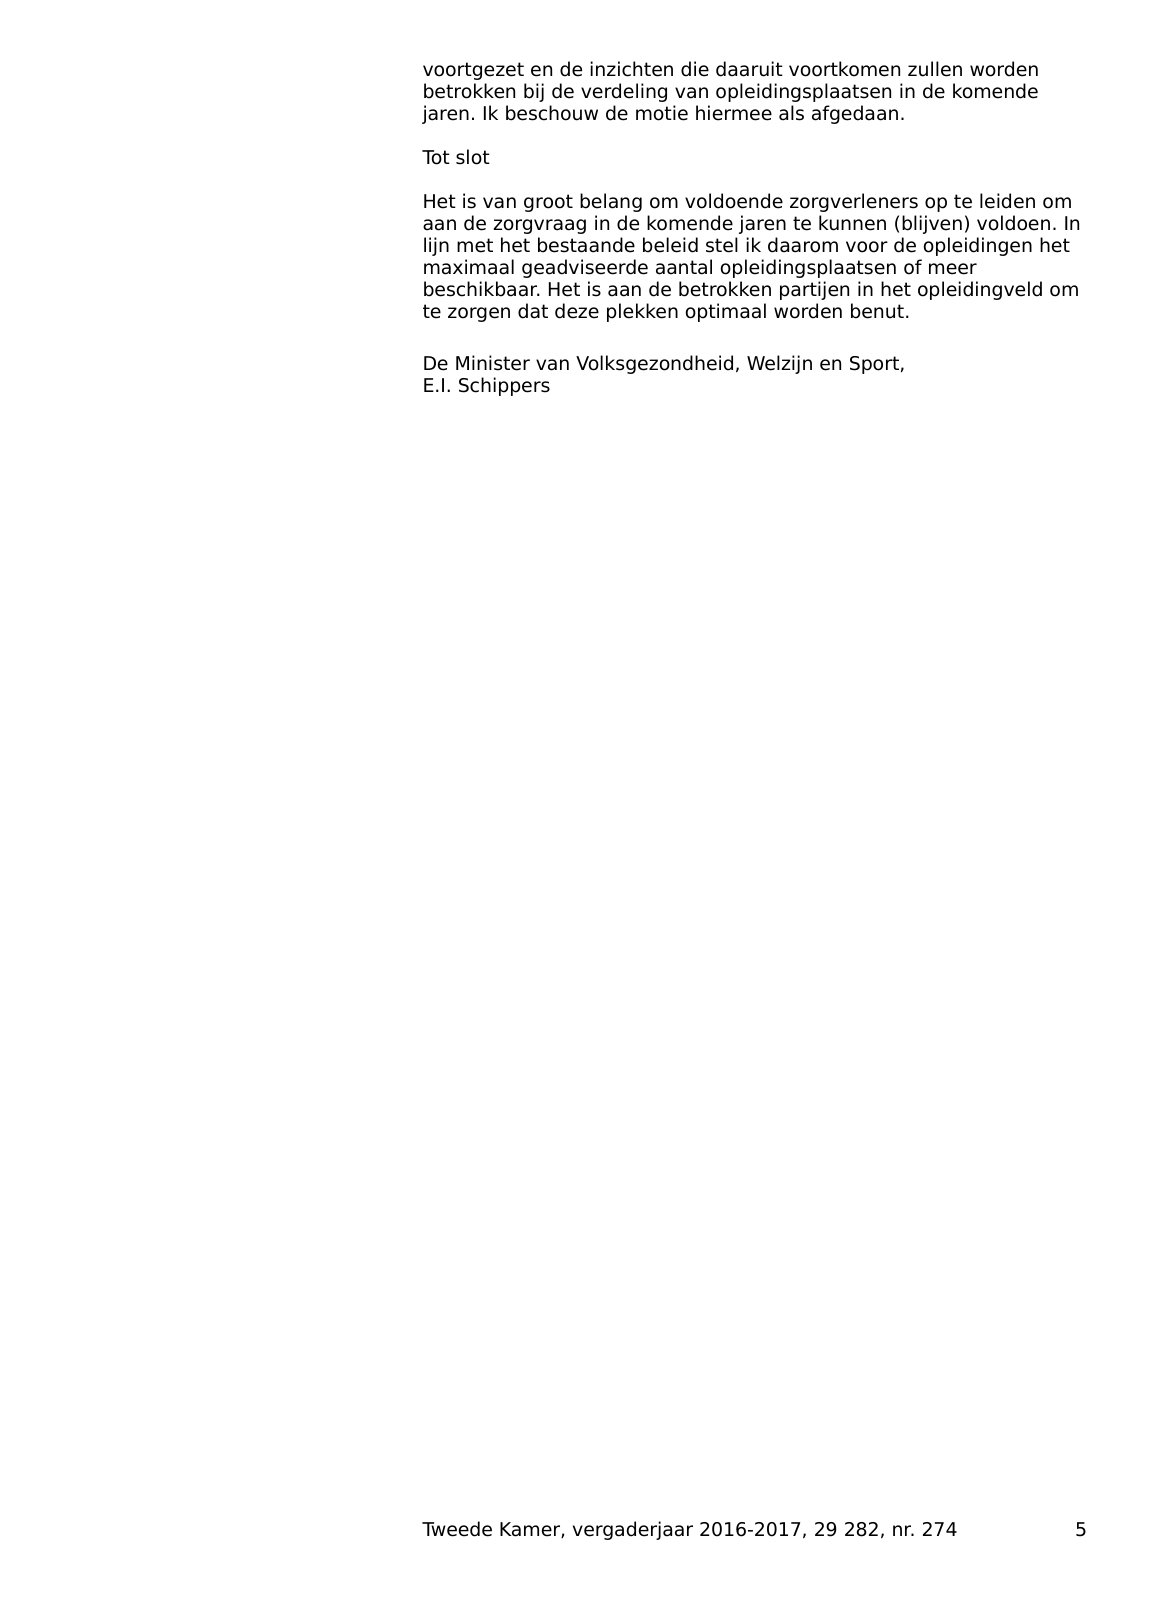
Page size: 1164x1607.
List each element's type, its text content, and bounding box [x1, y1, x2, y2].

subtitle Tot slot [422, 147, 1087, 169]
text voortgezet en de inzichten die daaruit voortkomen zullen worden betrokken bij de verdeling van opleidingsplaatsen in de komende jaren. Ik beschouw de motie hiermee als afgedaan. [422, 59, 1087, 125]
text De Minister van Volksgezondheid, Welzijn en Sport, E.I. Schippers [422, 353, 1087, 397]
text Het is van groot belang om voldoende zorgverleners op te leiden om aan de zorgvraag in de komende jaren te kunnen (blijven) voldoen. In lijn met het bestaande beleid stel ik daarom voor de opleidingen het maximaal geadviseerde aantal opleidingsplaatsen of meer beschikbaar. Het is aan de betrokken partijen in het opleidingveld om te zorgen dat deze plekken optimaal worden benut. [422, 191, 1087, 323]
